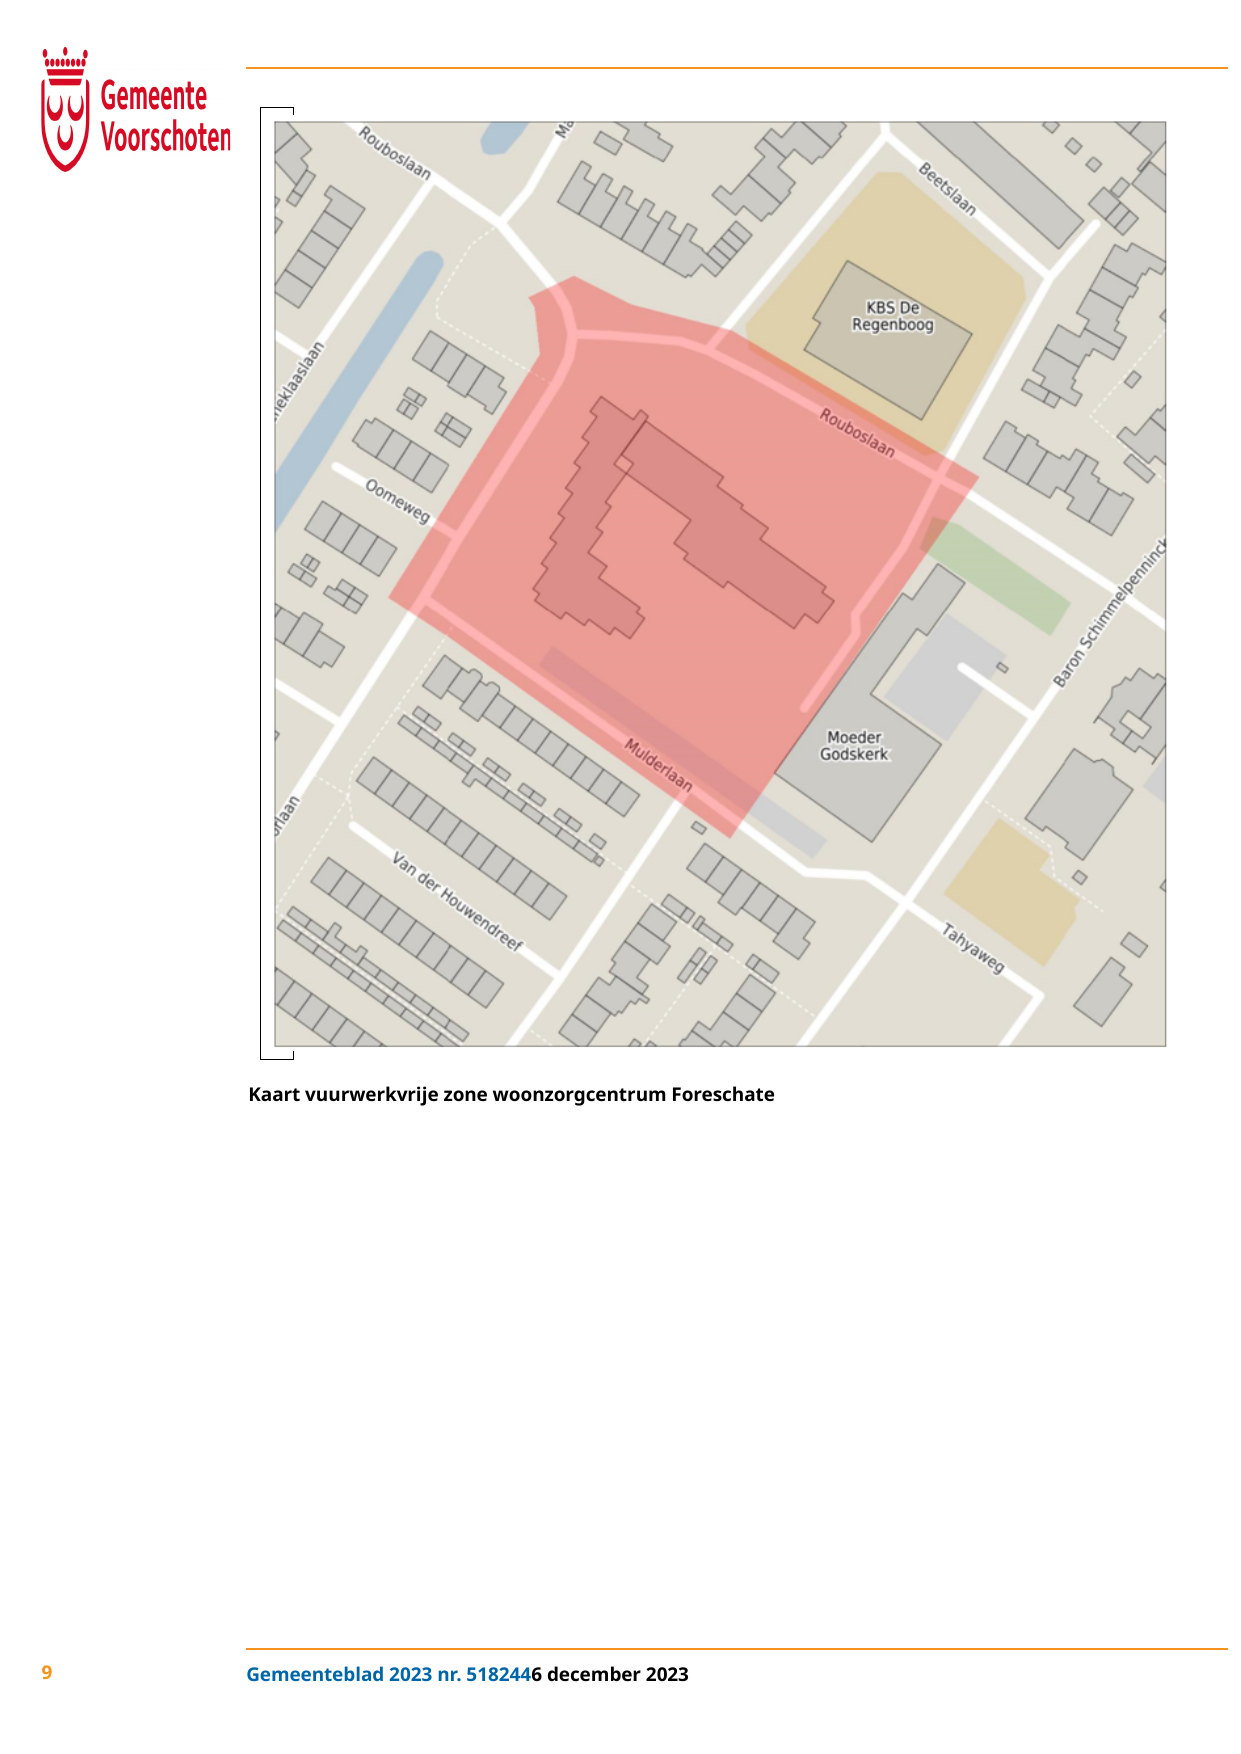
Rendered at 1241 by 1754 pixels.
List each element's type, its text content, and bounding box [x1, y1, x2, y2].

text Kaart vuurwerkvrije zone woonzorgcentrum Foreschate [248, 1081, 1152, 1106]
picture [41, 47, 231, 172]
picture [268, 115, 1173, 1051]
